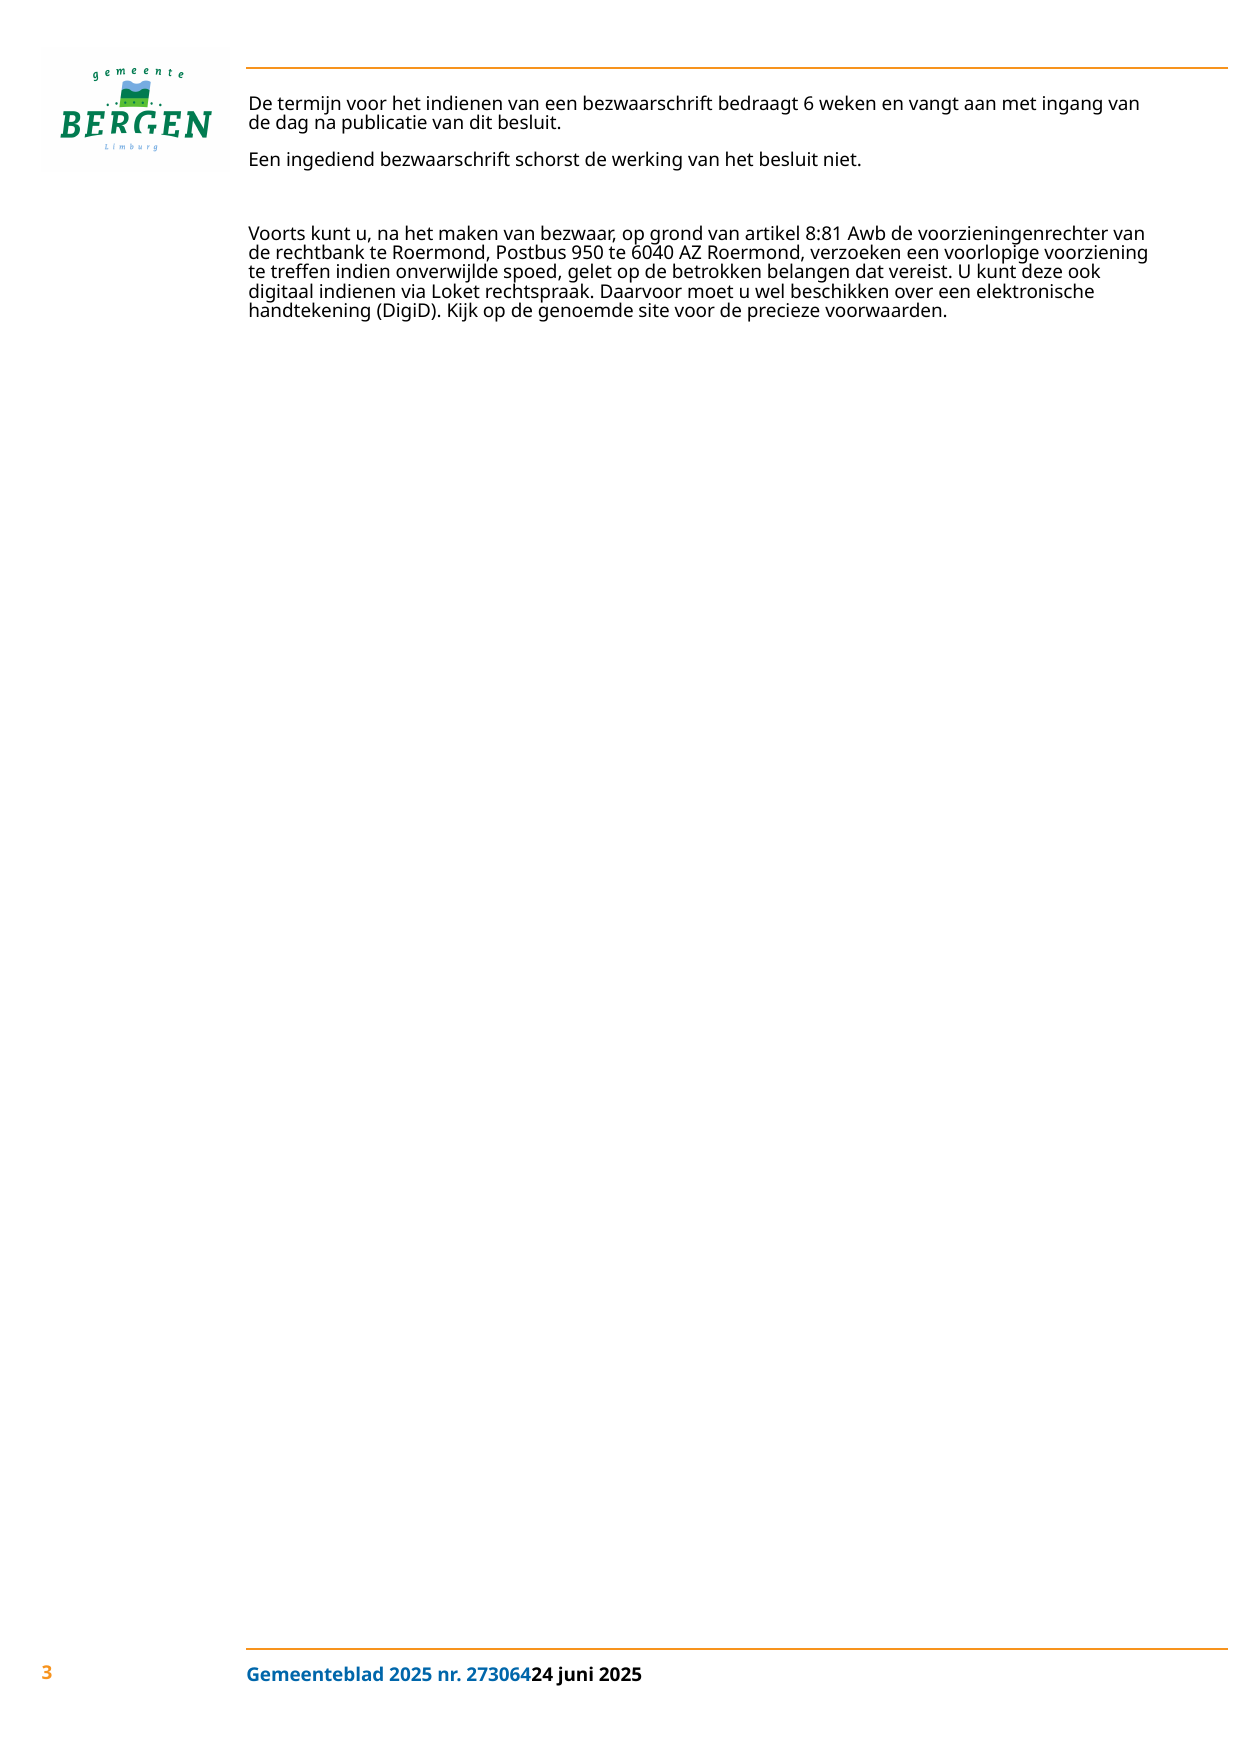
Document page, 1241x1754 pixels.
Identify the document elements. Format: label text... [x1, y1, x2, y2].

text Voorts kunt u, na het maken van bezwaar, op grond van artikel 8:81 Awb de voorzieningenrechter van de rechtbank te Roermond, Postbus 950 te 6040 AZ Roermond, verzoeken een voorlopige voorziening te treffen indien onverwijlde spoed, gelet op de betrokken belangen dat vereist. U kunt deze ook digitaal indienen via Loket rechtspraak. Daarvoor moet u wel beschikken over een elektronische handtekening (DigiD). Kijk op de genoemde site voor de precieze voorwaarden. [248, 225, 1152, 321]
text De termijn voor het indienen van een bezwaarschrift bedraagt 6 weken en vangt aan met ingang van de dag na publicatie van dit besluit. [248, 95, 1152, 133]
text Een ingediend bezwaarschrift schorst de werking van het besluit niet. [248, 151, 1152, 170]
picture [41, 47, 231, 172]
